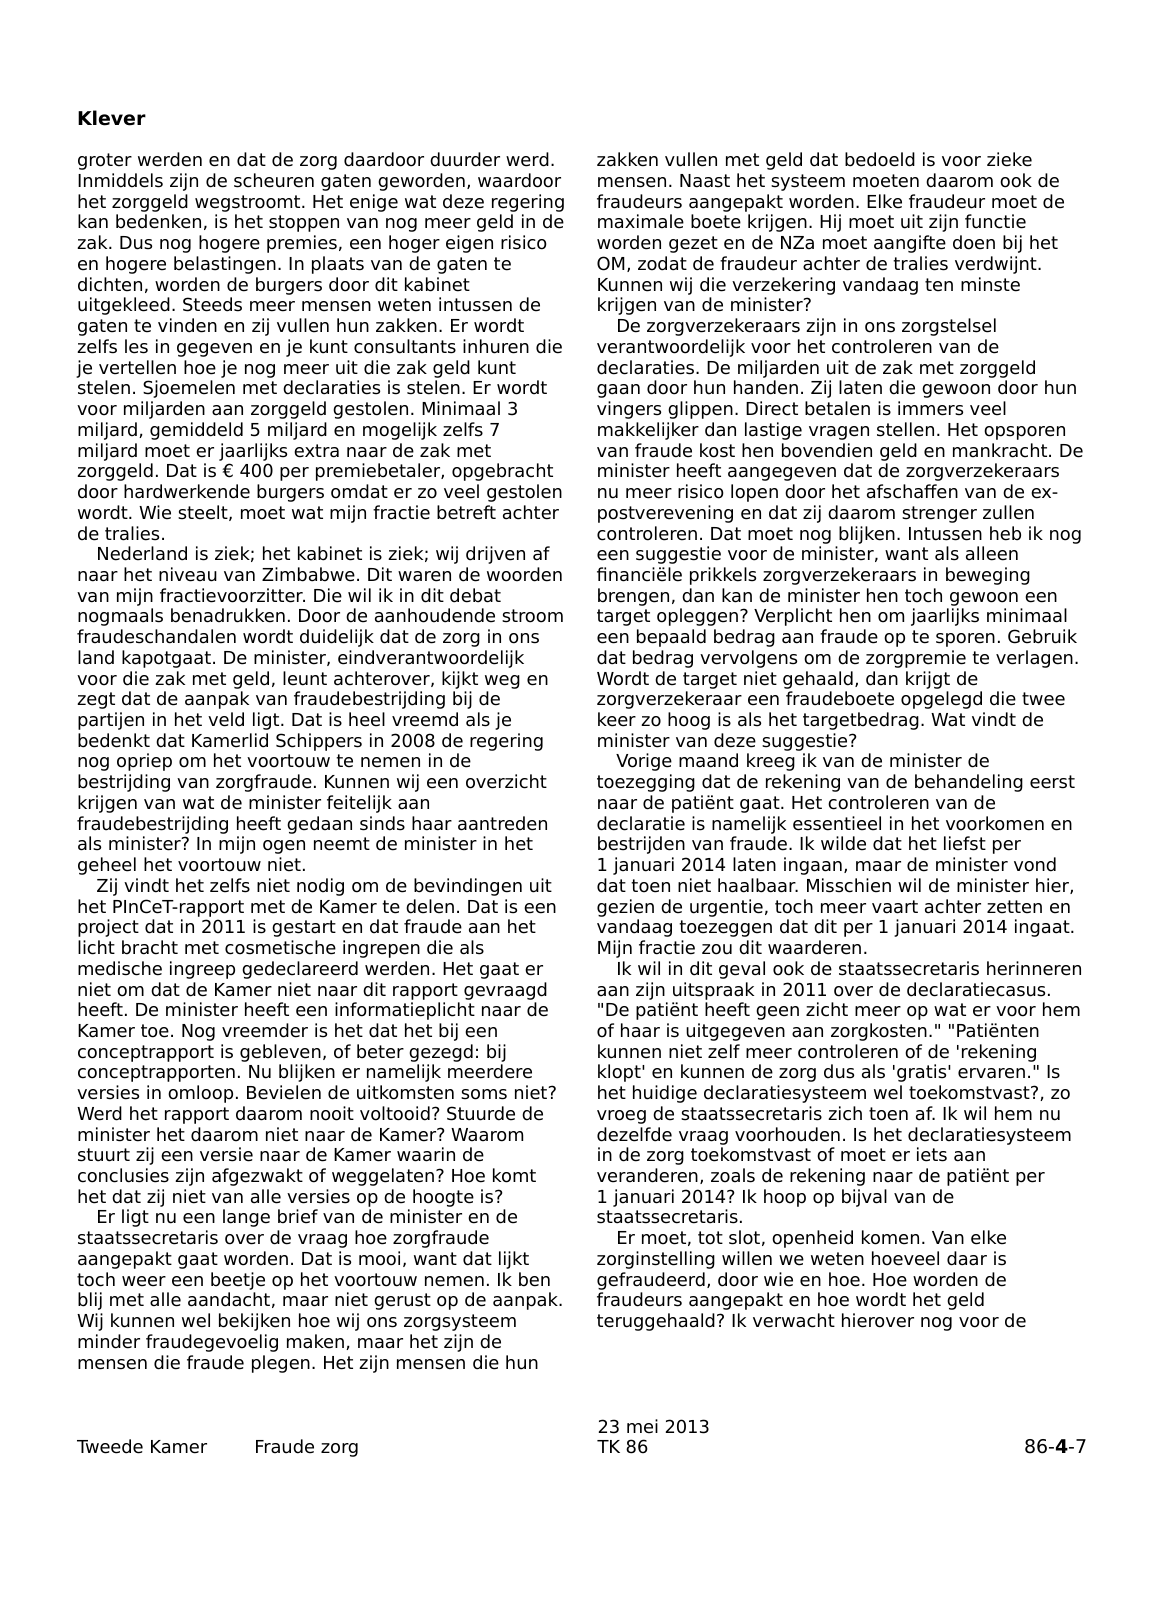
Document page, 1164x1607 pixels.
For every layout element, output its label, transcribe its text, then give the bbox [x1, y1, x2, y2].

text Er ligt nu een lange brief van de minister en de staatssecretaris over de vraag hoe zorgfraude aangepakt gaat worden. Dat is mooi, want dat lijkt toch weer een beetje op het voortouw nemen. Ik ben blij met alle aandacht, maar niet gerust op de aanpak. Wij kunnen wel bekijken hoe wij ons zorgsysteem minder fraudegevoelig maken, maar het zijn de mensen die fraude plegen. Het zijn mensen die hun [77, 1207, 567, 1373]
text Zij vindt het zelfs niet nodig om de bevindingen uit het PInCeT-rapport met de Kamer te delen. Dat is een project dat in 2011 is gestart en dat fraude aan het licht bracht met cosmetische ingrepen die als medische ingreep gedeclareerd werden. Het gaat er niet om dat de Kamer niet naar dit rapport gevraagd heeft. De minister heeft een informatieplicht naar de Kamer toe. Nog vreemder is het dat het bij een conceptrapport is gebleven, of beter gezegd: bij conceptrapporten. Nu blijken er namelijk meerdere versies in omloop. Bevielen de uitkomsten soms niet? Werd het rapport daarom nooit voltooid? Stuurde de minister het daarom niet naar de Kamer? Waarom stuurt zij een versie naar de Kamer waarin de conclusies zijn afgezwakt of weggelaten? Hoe komt het dat zij niet van alle versies op de hoogte is? [77, 876, 567, 1207]
text Nederland is ziek; het kabinet is ziek; wij drijven af naar het niveau van Zimbabwe. Dit waren de woorden van mijn fractievoorzitter. Die wil ik in dit debat nogmaals benadrukken. Door de aanhoudende stroom fraudeschandalen wordt duidelijk dat de zorg in ons land kapotgaat. De minister, eindverantwoordelijk voor die zak met geld, leunt achterover, kijkt weg en zegt dat de aanpak van fraudebestrijding bij de partijen in het veld ligt. Dat is heel vreemd als je bedenkt dat Kamerlid Schippers in 2008 de regering nog opriep om het voortouw te nemen in de bestrijding van zorgfraude. Kunnen wij een overzicht krijgen van wat de minister feitelijk aan fraudebestrijding heeft gedaan sinds haar aantreden als minister? In mijn ogen neemt de minister in het geheel het voortouw niet. [77, 544, 567, 876]
text Er moet, tot slot, openheid komen. Van elke zorginstelling willen we weten hoeveel daar is gefraudeerd, door wie en hoe. Hoe worden de fraudeurs aangepakt en hoe wordt het geld teruggehaald? Ik verwacht hierover nog voor de [596, 1228, 1087, 1332]
text De zorgverzekeraars zijn in ons zorgstelsel verantwoordelijk voor het controleren van de declaraties. De miljarden uit de zak met zorggeld gaan door hun handen. Zij laten die gewoon door hun vingers glippen. Direct betalen is immers veel makkelijker dan lastige vragen stellen. Het opsporen van fraude kost hen bovendien geld en mankracht. De minister heeft aangegeven dat de zorgverzekeraars nu meer risico lopen door het afschaffen van de ex-postverevening en dat zij daarom strenger zullen controleren. Dat moet nog blijken. Intussen heb ik nog een suggestie voor de minister, want als alleen financiële prikkels zorgverzekeraars in beweging brengen, dan kan de minister hen toch gewoon een target opleggen? Verplicht hen om jaarlijks minimaal een bepaald bedrag aan fraude op te sporen. Gebruik dat bedrag vervolgens om de zorgpremie te verlagen. Wordt de target niet gehaald, dan krijgt de zorgverzekeraar een fraudeboete opgelegd die twee keer zo hoog is als het targetbedrag. Wat vindt de minister van deze suggestie? [596, 316, 1087, 751]
text zakken vullen met geld dat bedoeld is voor zieke mensen. Naast het systeem moeten daarom ook de fraudeurs aangepakt worden. Elke fraudeur moet de maximale boete krijgen. Hij moet uit zijn functie worden gezet en de NZa moet aangifte doen bij het OM, zodat de fraudeur achter de tralies verdwijnt. Kunnen wij die verzekering vandaag ten minste krijgen van de minister? [596, 150, 1087, 316]
text Ik wil in dit geval ook de staatssecretaris herinneren aan zijn uitspraak in 2011 over de declaratiecasus. "De patiënt heeft geen zicht meer op wat er voor hem of haar is uitgegeven aan zorgkosten." "Patiënten kunnen niet zelf meer controleren of de 'rekening klopt' en kunnen de zorg dus als 'gratis' ervaren." Is het huidige declaratiesysteem wel toekomstvast?, zo vroeg de staatssecretaris zich toen af. Ik wil hem nu dezelfde vraag voorhouden. Is het declaratiesysteem in de zorg toekomstvast of moet er iets aan veranderen, zoals de rekening naar de patiënt per 1 januari 2014? Ik hoop op bijval van de staatssecretaris. [596, 959, 1087, 1228]
text groter werden en dat de zorg daardoor duurder werd. Inmiddels zijn de scheuren gaten geworden, waardoor het zorggeld wegstroomt. Het enige wat deze regering kan bedenken, is het stoppen van nog meer geld in de zak. Dus nog hogere premies, een hoger eigen risico en hogere belastingen. In plaats van de gaten te dichten, worden de burgers door dit kabinet uitgekleed. Steeds meer mensen weten intussen de gaten te vinden en zij vullen hun zakken. Er wordt zelfs les in gegeven en je kunt consultants inhuren die je vertellen hoe je nog meer uit die zak geld kunt stelen. Sjoemelen met declaraties is stelen. Er wordt voor miljarden aan zorggeld gestolen. Minimaal 3 miljard, gemiddeld 5 miljard en mogelijk zelfs 7 miljard moet er jaarlijks extra naar de zak met zorggeld. Dat is € 400 per premiebetaler, opgebracht door hardwerkende burgers omdat er zo veel gestolen wordt. Wie steelt, moet wat mijn fractie betreft achter de tralies. [77, 150, 567, 544]
text Vorige maand kreeg ik van de minister de toezegging dat de rekening van de behandeling eerst naar de patiënt gaat. Het controleren van de declaratie is namelijk essentieel in het voorkomen en bestrijden van fraude. Ik wilde dat het liefst per 1 januari 2014 laten ingaan, maar de minister vond dat toen niet haalbaar. Misschien wil de minister hier, gezien de urgentie, toch meer vaart achter zetten en vandaag toezeggen dat dit per 1 januari 2014 ingaat. Mijn fractie zou dit waarderen. [596, 751, 1087, 959]
